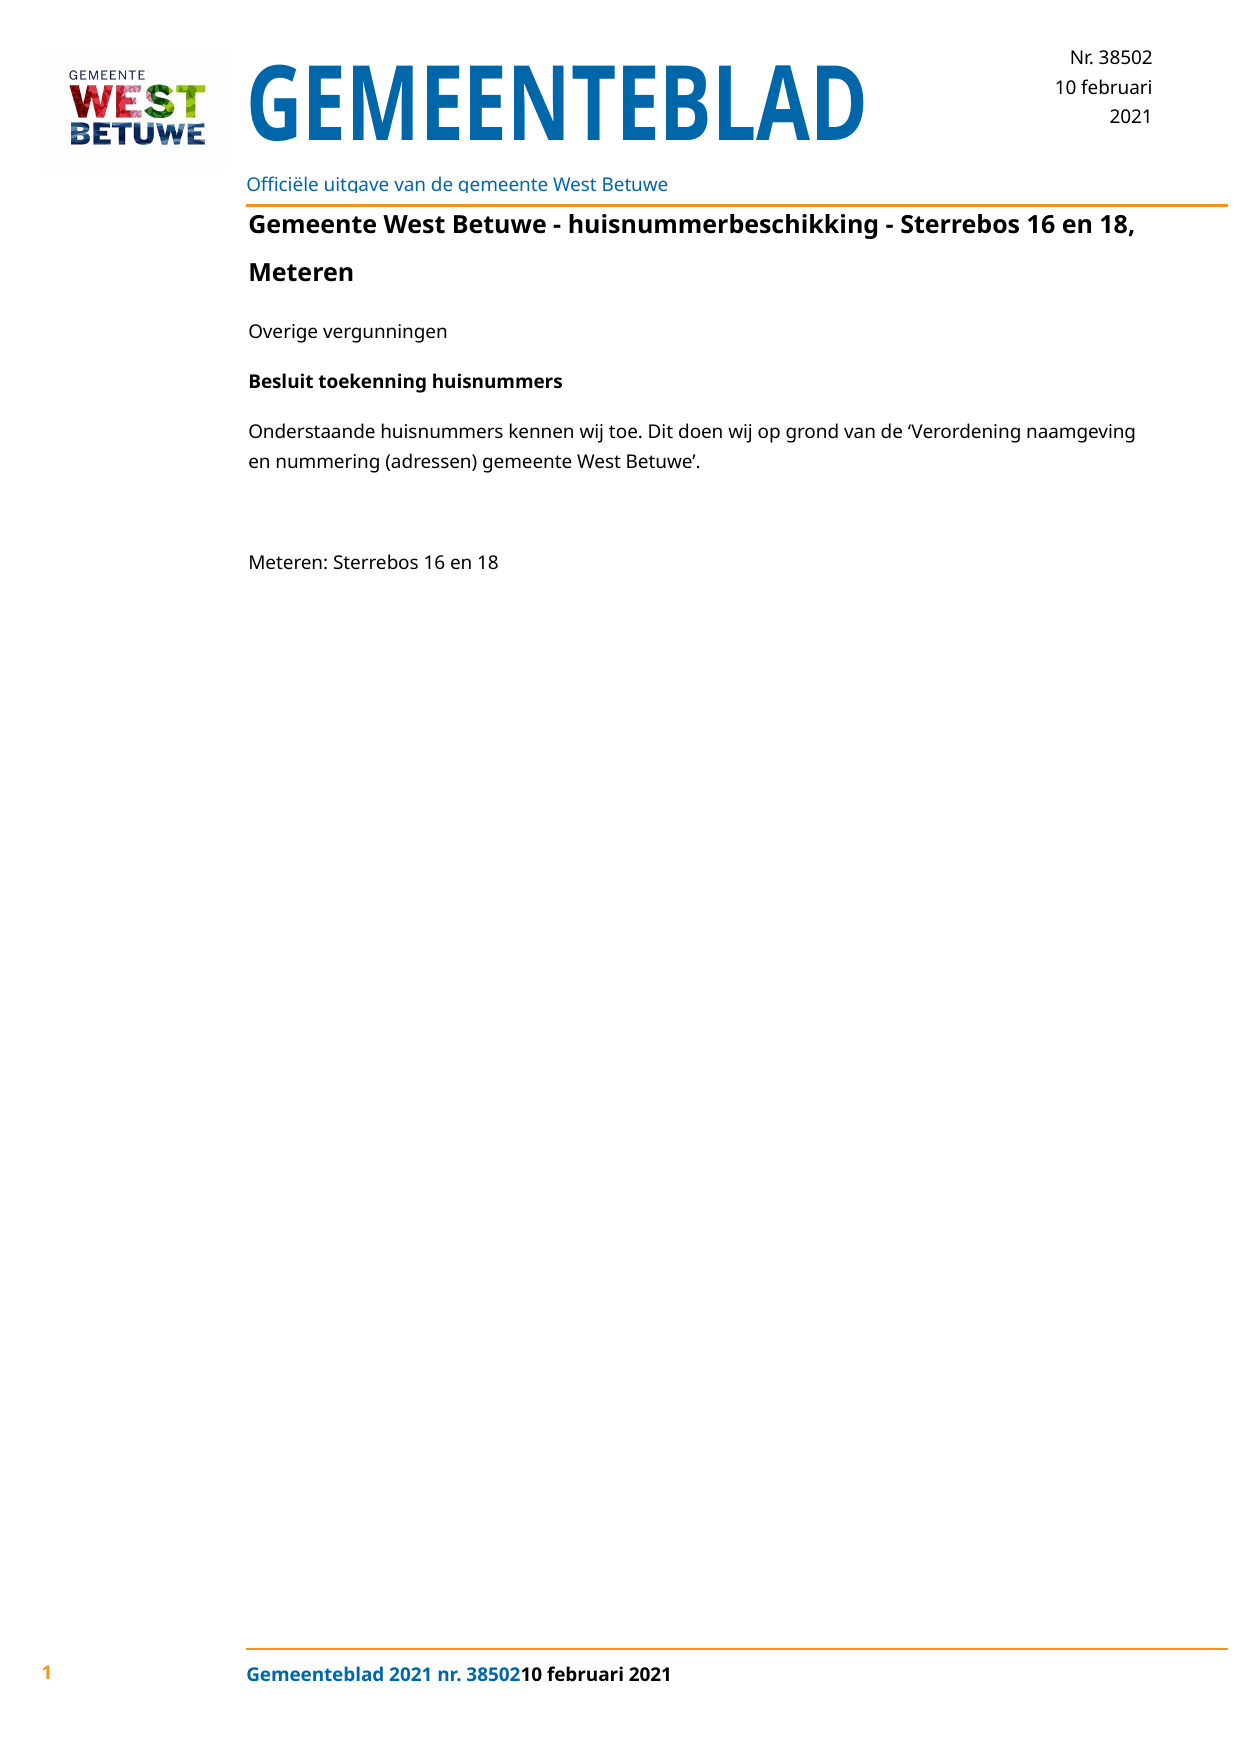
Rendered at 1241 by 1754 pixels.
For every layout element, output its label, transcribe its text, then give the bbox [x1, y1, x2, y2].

text Besluit toekenning huisnummers [248, 368, 1152, 394]
text Overige vergunningen [248, 318, 1152, 344]
text Meteren: Sterrebos 16 en 18 [248, 549, 1152, 575]
picture [41, 47, 231, 172]
text Gemeente West Betuwe - huisnummerbeschikking - Sterrebos 16 en 18, Meteren [248, 207, 1152, 288]
text Onderstaande huisnummers kennen wij toe. Dit doen wij op grond van de ‘Verordening naamgeving en nummering (adressen) gemeente West Betuwe’. [248, 419, 1152, 474]
